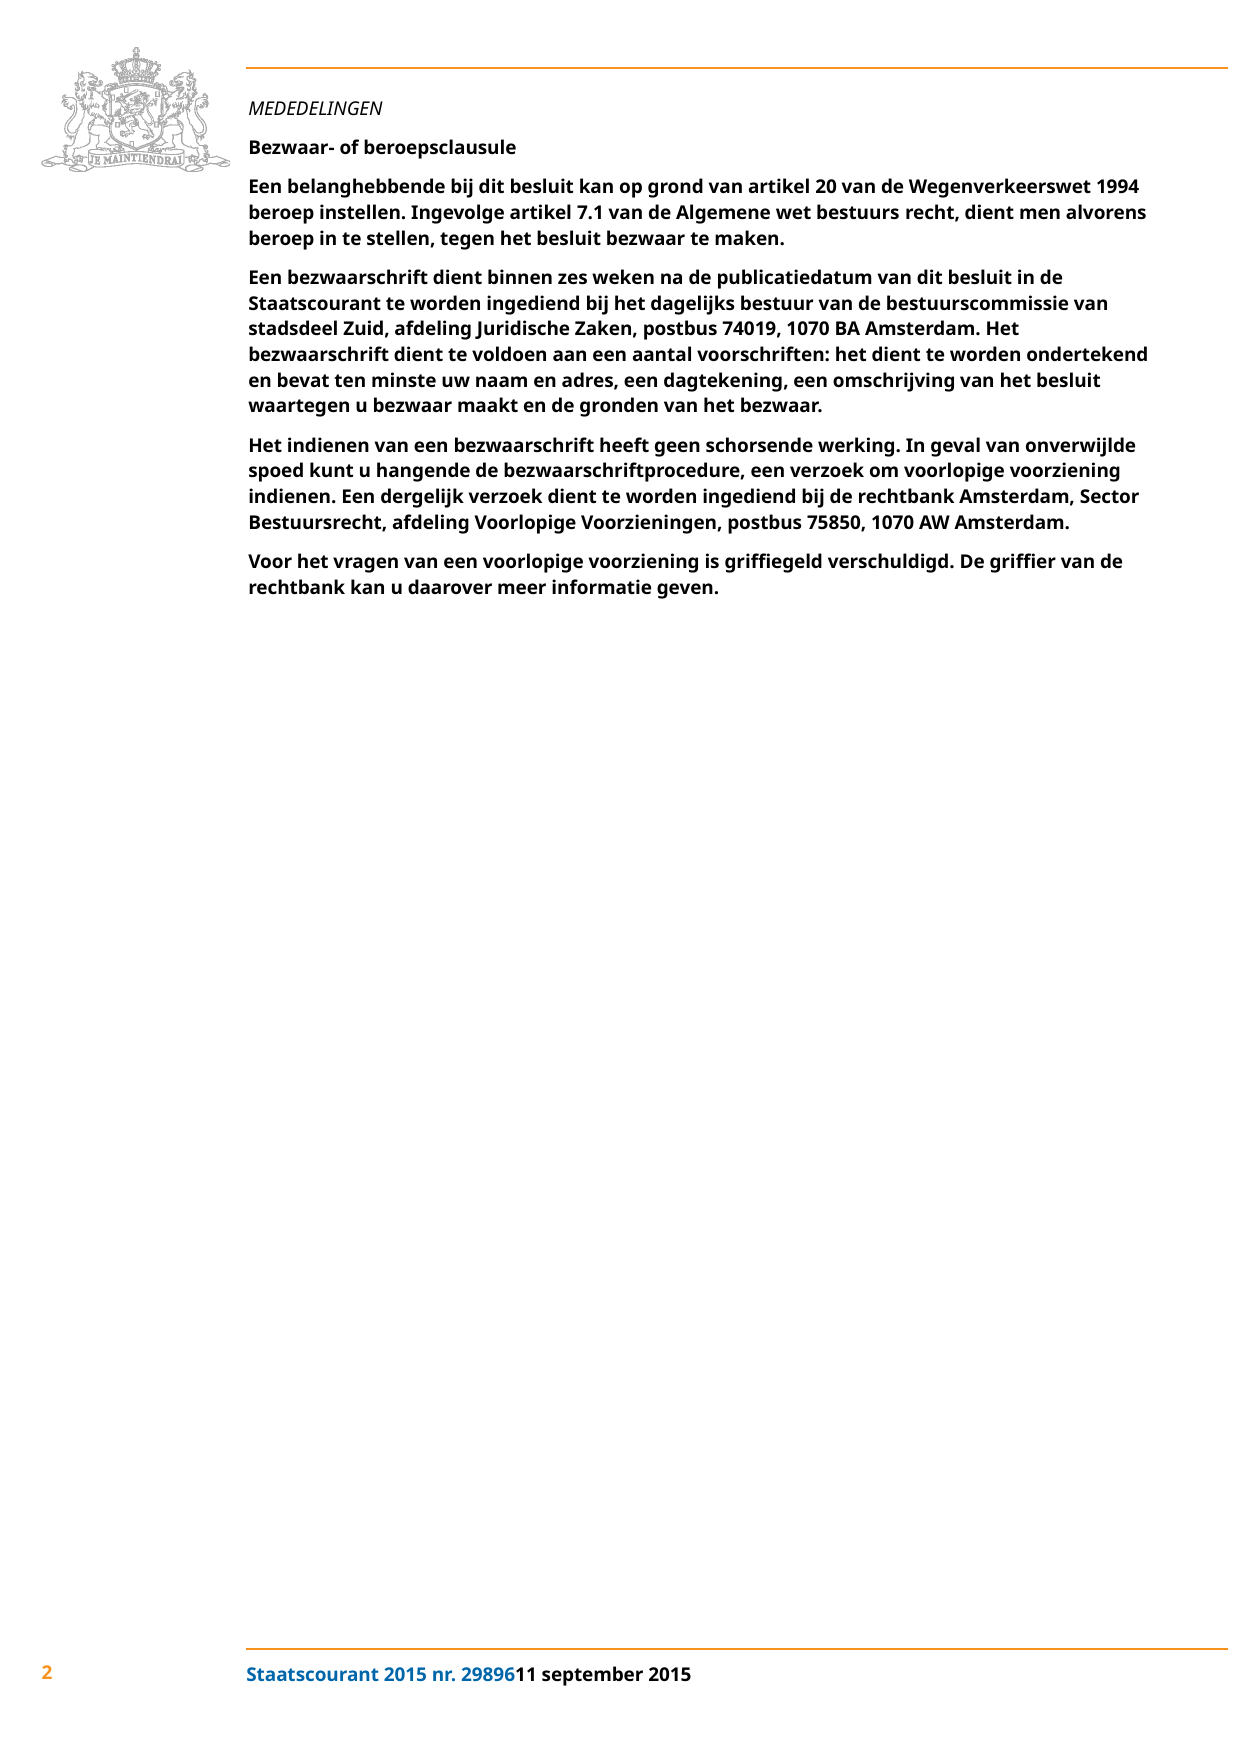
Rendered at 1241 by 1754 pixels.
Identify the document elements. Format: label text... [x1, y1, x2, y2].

text Het indienen van een bezwaarschrift heeft geen schorsende werking. In geval van onverwijlde spoed kunt u hangende de bezwaarschriftprocedure, een verzoek om voorlopige voorziening indienen. Een dergelijk verzoek dient te worden ingediend bij de rechtbank Amsterdam, Sector Bestuursrecht, afdeling Voorlopige Voorzieningen, postbus 75850, 1070 AW Amsterdam. [248, 432, 1152, 535]
text MEDEDELINGEN [248, 95, 1152, 121]
text Een bezwaarschrift dient binnen zes weken na de publicatiedatum van dit besluit in de Staatscourant te worden ingediend bij het dagelijks bestuur van de bestuurscommissie van stadsdeel Zuid, afdeling Juridische Zaken, postbus 74019, 1070 BA Amsterdam. Het bezwaarschrift dient te voldoen aan een aantal voorschriften: het dient te worden ondertekend en bevat ten minste uw naam en adres, een dagtekening, een omschrijving van het besluit waartegen u bezwaar maakt en de gronden van het bezwaar. [248, 264, 1152, 418]
text Bezwaar- of beroepsclausule [248, 134, 1152, 160]
picture [41, 47, 231, 172]
text Een belanghebbende bij dit besluit kan op grond van artikel 20 van de Wegenverkeerswet 1994 beroep instellen. Ingevolge artikel 7.1 van de Algemene wet bestuurs recht, dient men alvorens beroep in te stellen, tegen het besluit bezwaar te maken. [248, 173, 1152, 251]
text Voor het vragen van een voorlopige voorziening is griffiegeld verschuldigd. De griffier van de rechtbank kan u daarover meer informatie geven. [248, 548, 1152, 600]
